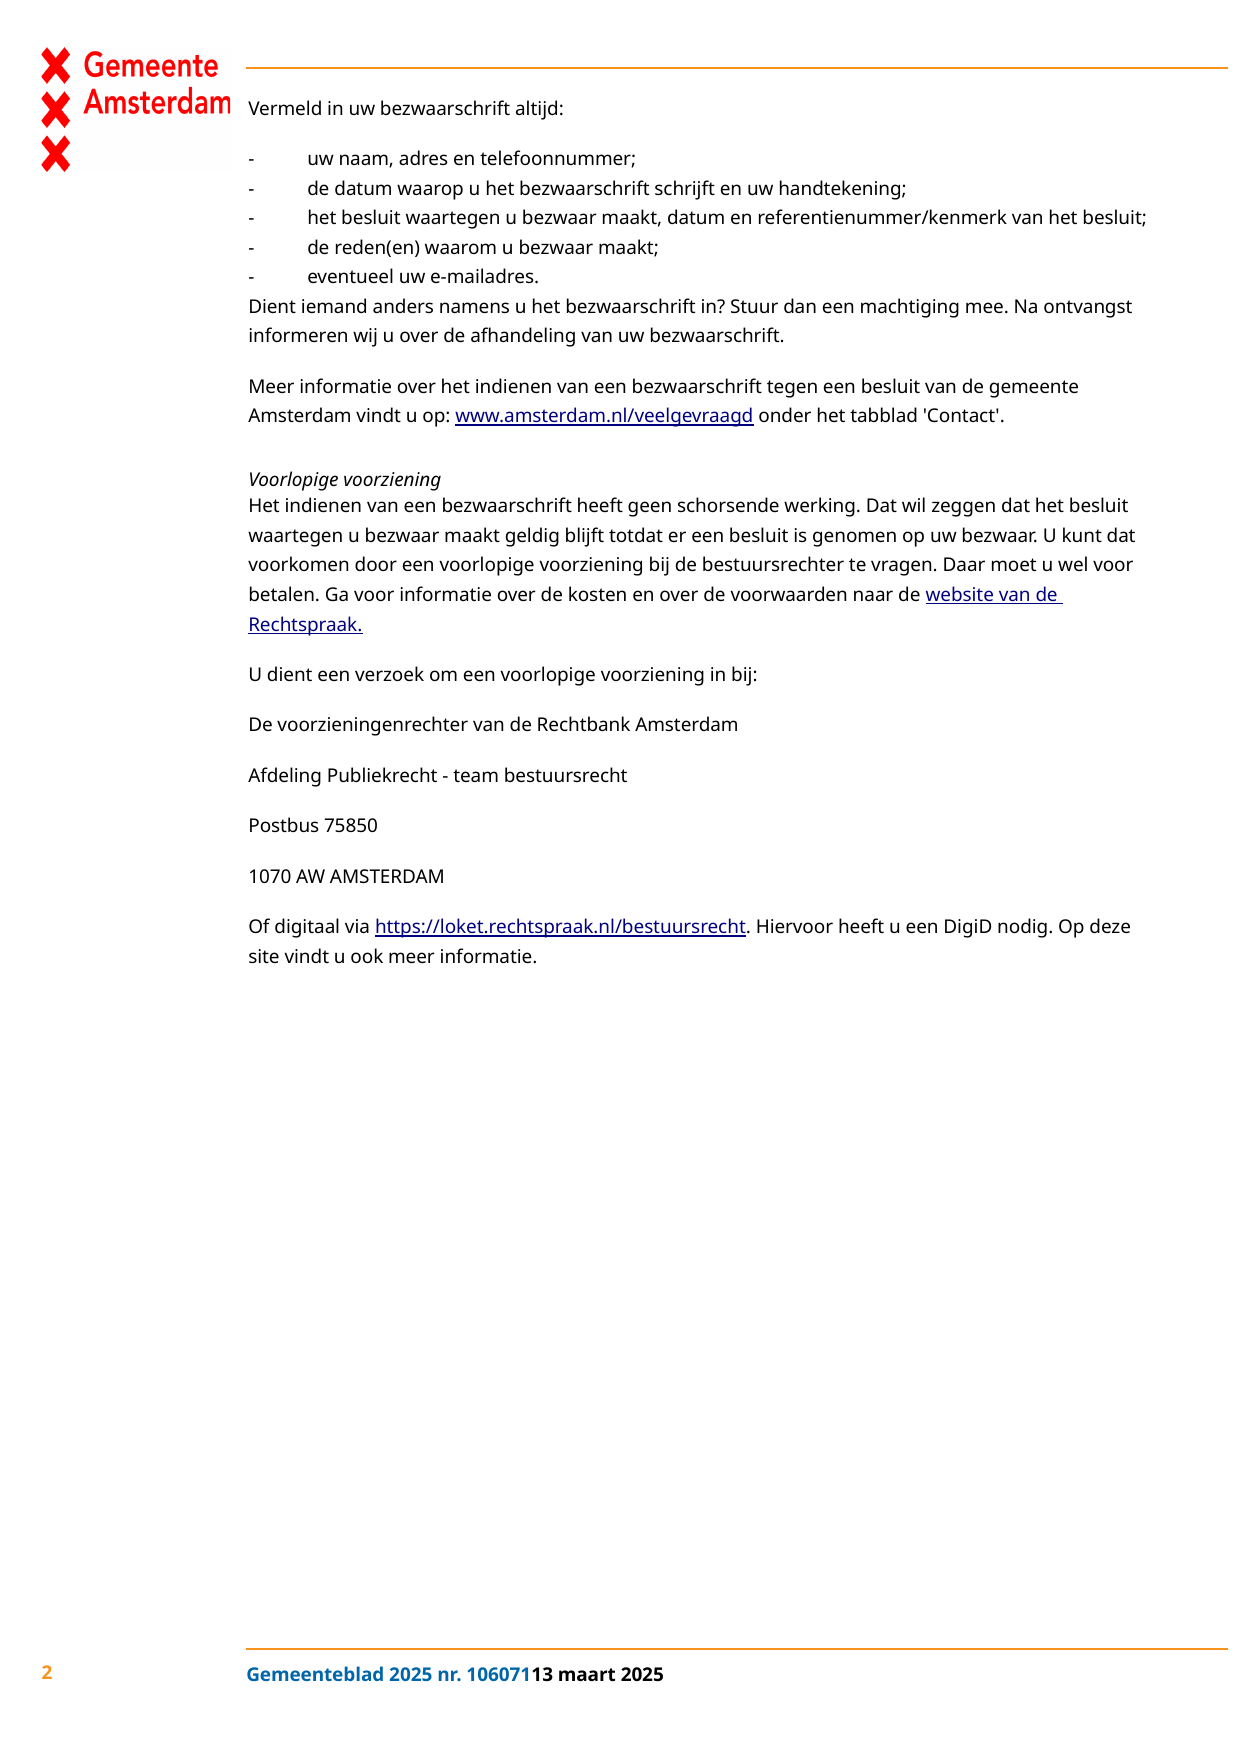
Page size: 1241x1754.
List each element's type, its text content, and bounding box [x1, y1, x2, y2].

list het besluit waartegen u bezwaar maakt, datum en referentienummer/kenmerk van het besluit; [248, 204, 1152, 230]
list de datum waarop u het bezwaarschrift schrijft en uw handtekening; [248, 175, 1152, 201]
text De voorzieningenrechter van de Rechtbank Amsterdam [248, 712, 1152, 737]
list de reden(en) waarom u bezwaar maakt; [248, 234, 1152, 260]
picture [41, 47, 231, 172]
text Afdeling Publiekrecht - team bestuursrecht [248, 762, 1152, 788]
text Meer informatie over het indienen van een bezwaarschrift tegen een besluit van de gemeente Amsterdam vindt u op: www.amsterdam.nl/veelgevraagd onder het tabblad 'Contact'. [248, 373, 1152, 428]
text 1070 AW AMSTERDAM [248, 863, 1152, 888]
text U dient een verzoek om een voorlopige voorziening in bij: [248, 661, 1152, 687]
list eventueel uw e-mailadres. [248, 263, 1152, 289]
text Voorlopige voorziening [248, 467, 1152, 492]
text Dient iemand anders namens u het bezwaarschrift in? Stuur dan een machtiging mee. Na ontvangst informeren wij u over de afhandeling van uw bezwaarschrift. [248, 293, 1152, 348]
text Het indienen van een bezwaarschrift heeft geen schorsende werking. Dat wil zeggen dat het besluit waartegen u bezwaar maakt geldig blijft totdat er een besluit is genomen op uw bezwaar. U kunt dat voorkomen door een voorlopige voorziening bij de bestuursrechter te vragen. Daar moet u wel voor betalen. Ga voor informatie over de kosten en over de voorwaarden naar de website van de Rechtspraak. [248, 492, 1152, 636]
text Vermeld in uw bezwaarschrift altijd: [248, 95, 1152, 121]
text Postbus 75850 [248, 812, 1152, 838]
list uw naam, adres en telefoonnummer; [248, 145, 1152, 171]
text Of digitaal via https://loket.rechtspraak.nl/bestuursrecht. Hiervoor heeft u een DigiD nodig. Op deze site vindt u ook meer informatie. [248, 913, 1152, 968]
